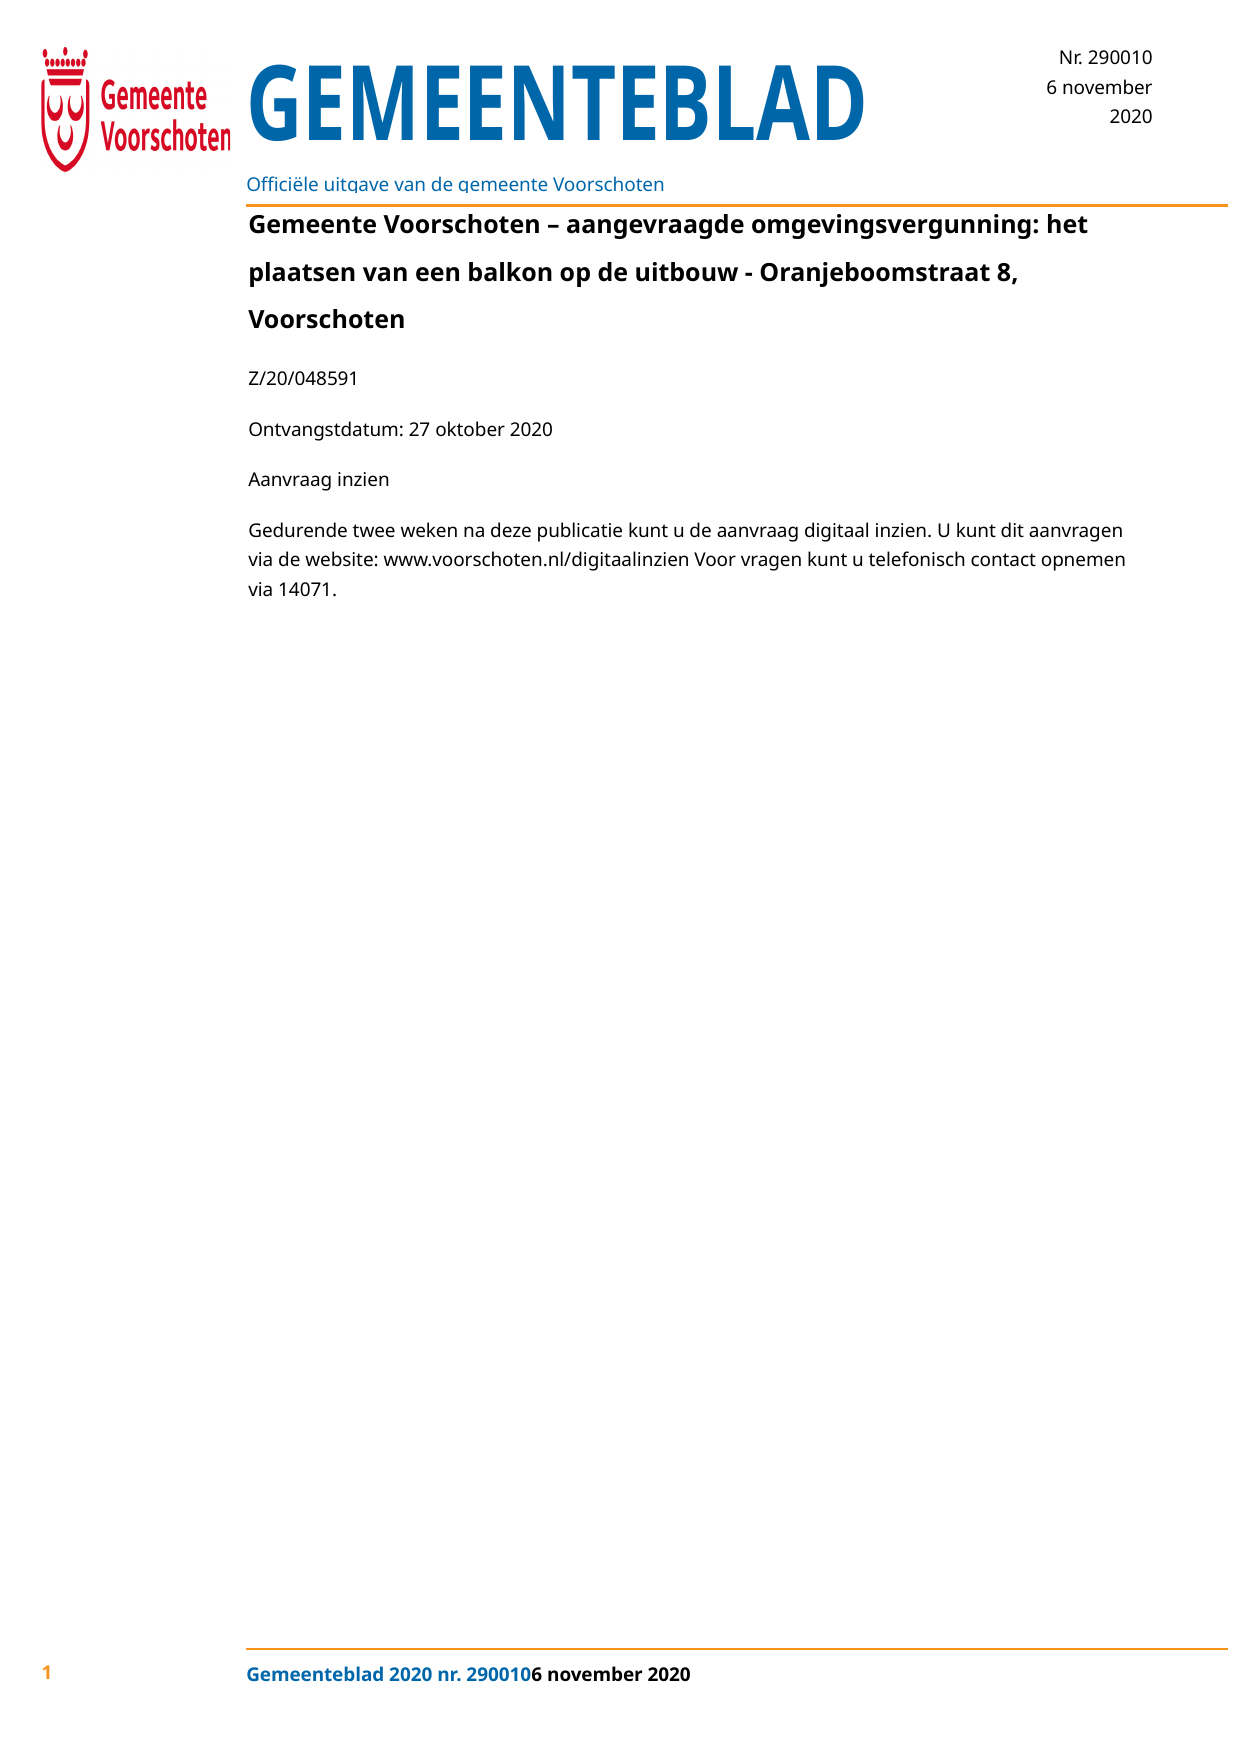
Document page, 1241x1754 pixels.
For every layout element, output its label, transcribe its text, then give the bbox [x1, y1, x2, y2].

text Gemeente Voorschoten – aangevraagde omgevingsvergunning: het plaatsen van een balkon op de uitbouw - Oranjeboomstraat 8, Voorschoten [248, 207, 1152, 336]
text Z/20/048591 [248, 366, 1152, 391]
picture [41, 47, 231, 172]
text Aanvraag inzien [248, 466, 1152, 492]
text Gedurende twee weken na deze publicatie kunt u de aanvraag digitaal inzien. U kunt dit aanvragen via de website: www.voorschoten.nl/digitaalinzien Voor vragen kunt u telefonisch contact opnemen via 14071. [248, 517, 1152, 602]
text Ontvangstdatum: 27 oktober 2020 [248, 416, 1152, 442]
